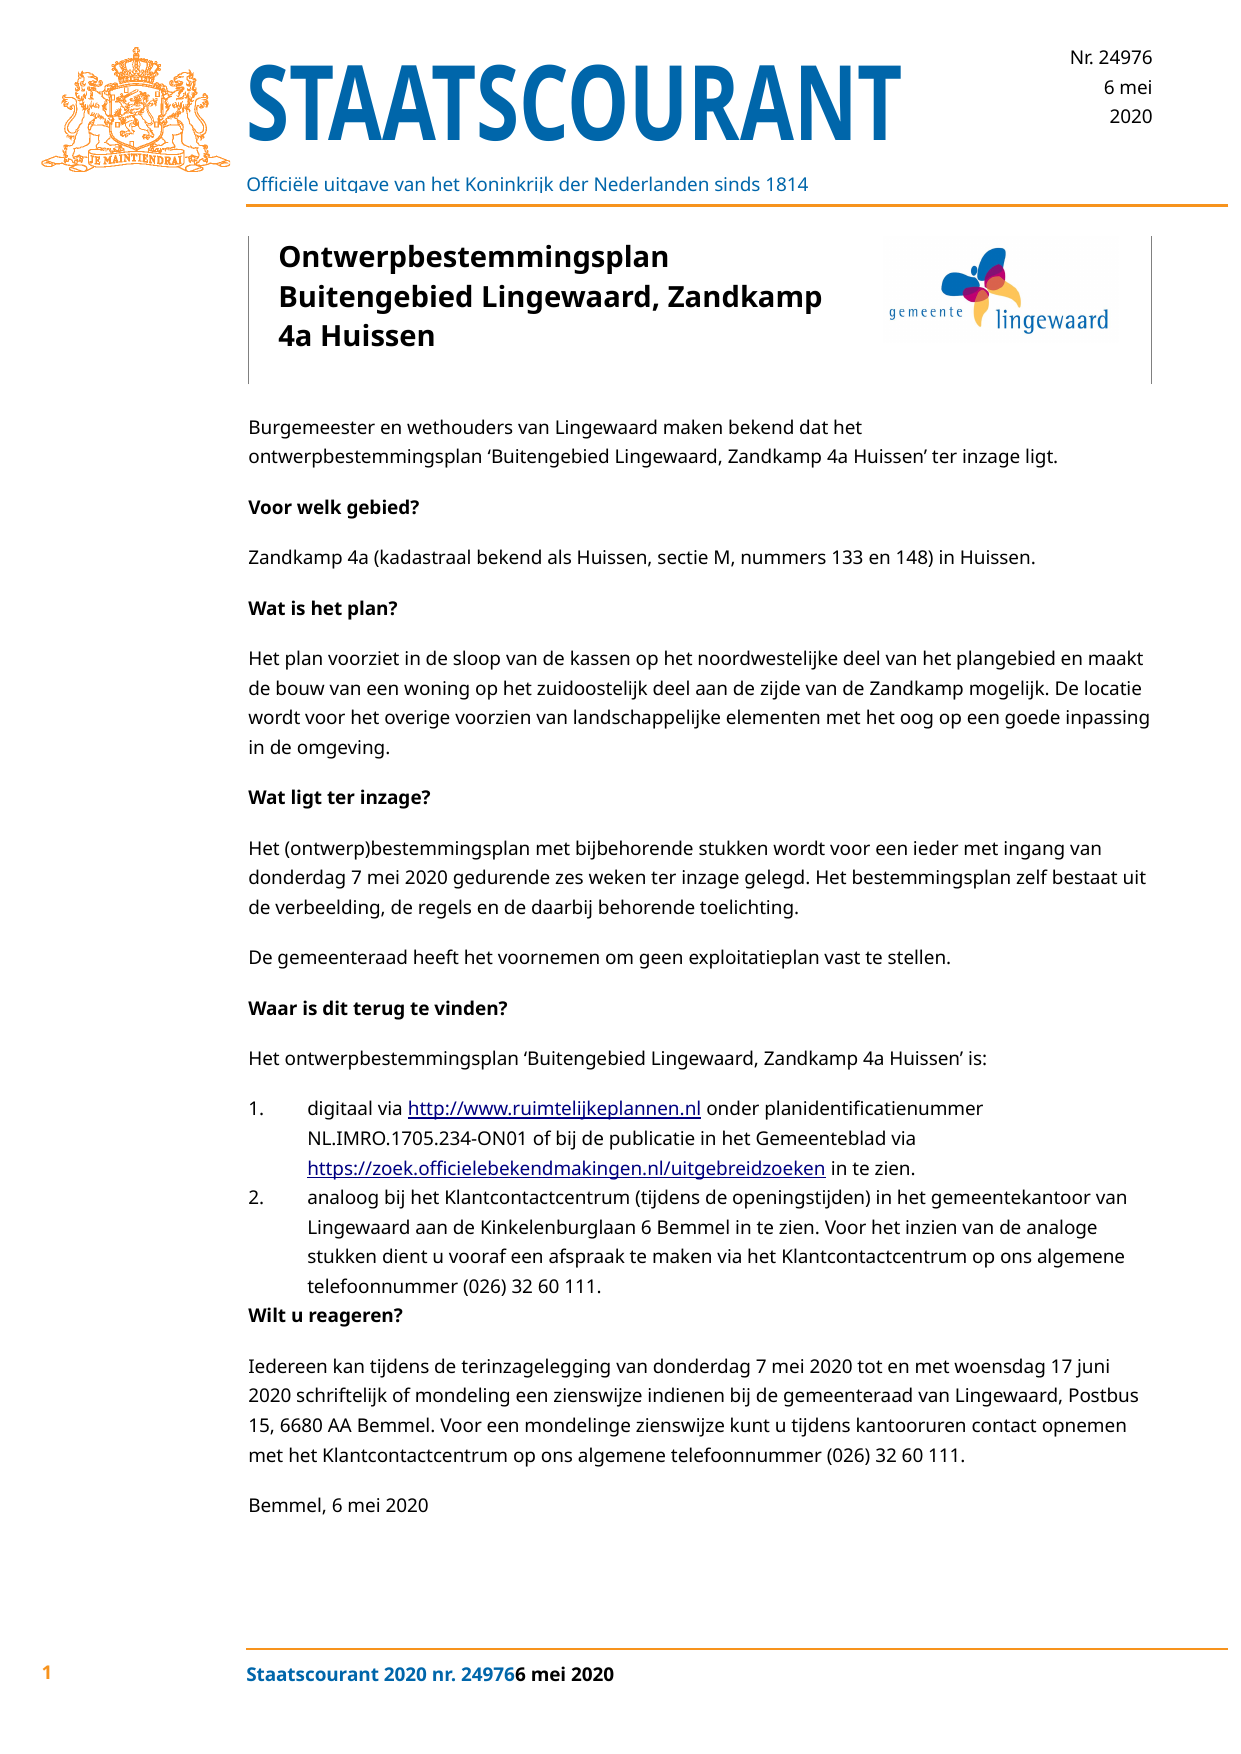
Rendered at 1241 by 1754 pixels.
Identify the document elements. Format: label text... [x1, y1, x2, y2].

text Bemmel, 6 mei 2020 [248, 1492, 1152, 1518]
table_header [850, 343, 1151, 384]
text Wat is het plan? [248, 595, 1152, 621]
text Het (ontwerp)bestemmingsplan met bijbehorende stukken wordt voor een ieder met ingang van donderdag 7 mei 2020 gedurende zes weken ter inzage gelegd. Het bestemmingsplan zelf bestaat uit de verbeelding, de regels en de daarbij behorende toelichting. [248, 835, 1152, 920]
text Burgemeester en wethouders van Lingewaard maken bekend dat het ontwerpbestemmingsplan ‘Buitengebied Lingewaard, Zandkamp 4a Huissen’ ter inzage ligt. [248, 414, 1152, 469]
text De gemeenteraad heeft het voornemen om geen exploitatieplan vast te stellen. [248, 944, 1152, 970]
picture [882, 236, 1119, 343]
table_header [1119, 236, 1151, 342]
text Voor welk gebied? [248, 494, 1152, 520]
table_header Ontwerpbestemmingsplan Buitengebied Lingewaard, Zandkamp 4a Huissen [249, 236, 850, 384]
list digitaal via http://www.ruimtelijkeplannen.nl onder planidentificatienummer NL.IMRO.1705.234-ON01 of bij de publicatie in het Gemeenteblad via https://zoek.officielebekendmakingen.nl/uitgebreidzoeken in te zien. [248, 1096, 1152, 1181]
text Het plan voorziet in de sloop van de kassen op het noordwestelijke deel van het plangebied en maakt de bouw van een woning op het zuidoostelijk deel aan de zijde van de Zandkamp mogelijk. De locatie wordt voor het overige voorzien van landschappelijke elementen met het oog op een goede inpassing in de omgeving. [248, 645, 1152, 760]
text Iedereen kan tijdens de terinzagelegging van donderdag 7 mei 2020 tot en met woensdag 17 juni 2020 schriftelijk of mondeling een zienswijze indienen bij de gemeenteraad van Lingewaard, Postbus 15, 6680 AA Bemmel. Voor een mondelinge zienswijze kunt u tijdens kantooruren contact opnemen met het Klantcontactcentrum op ons algemene telefoonnummer (026) 32 60 111. [248, 1353, 1152, 1468]
text Waar is dit terug te vinden? [248, 995, 1152, 1021]
text Het ontwerpbestemmingsplan ‘Buitengebied Lingewaard, Zandkamp 4a Huissen’ is: [248, 1045, 1152, 1071]
text Wat ligt ter inzage? [248, 784, 1152, 810]
list analoog bij het Klantcontactcentrum (tijdens de openingstijden) in het gemeentekantoor van Lingewaard aan de Kinkelenburglaan 6 Bemmel in te zien. Voor het inzien van de analoge stukken dient u vooraf een afspraak te maken via het Klantcontactcentrum op ons algemene telefoonnummer (026) 32 60 111. [248, 1184, 1152, 1299]
picture [41, 47, 231, 172]
table_header [850, 236, 882, 342]
text Wilt u reageren? [248, 1303, 1152, 1328]
text Zandkamp 4a (kadastraal bekend als Huissen, sectie M, nummers 133 en 148) in Huissen. [248, 544, 1152, 570]
